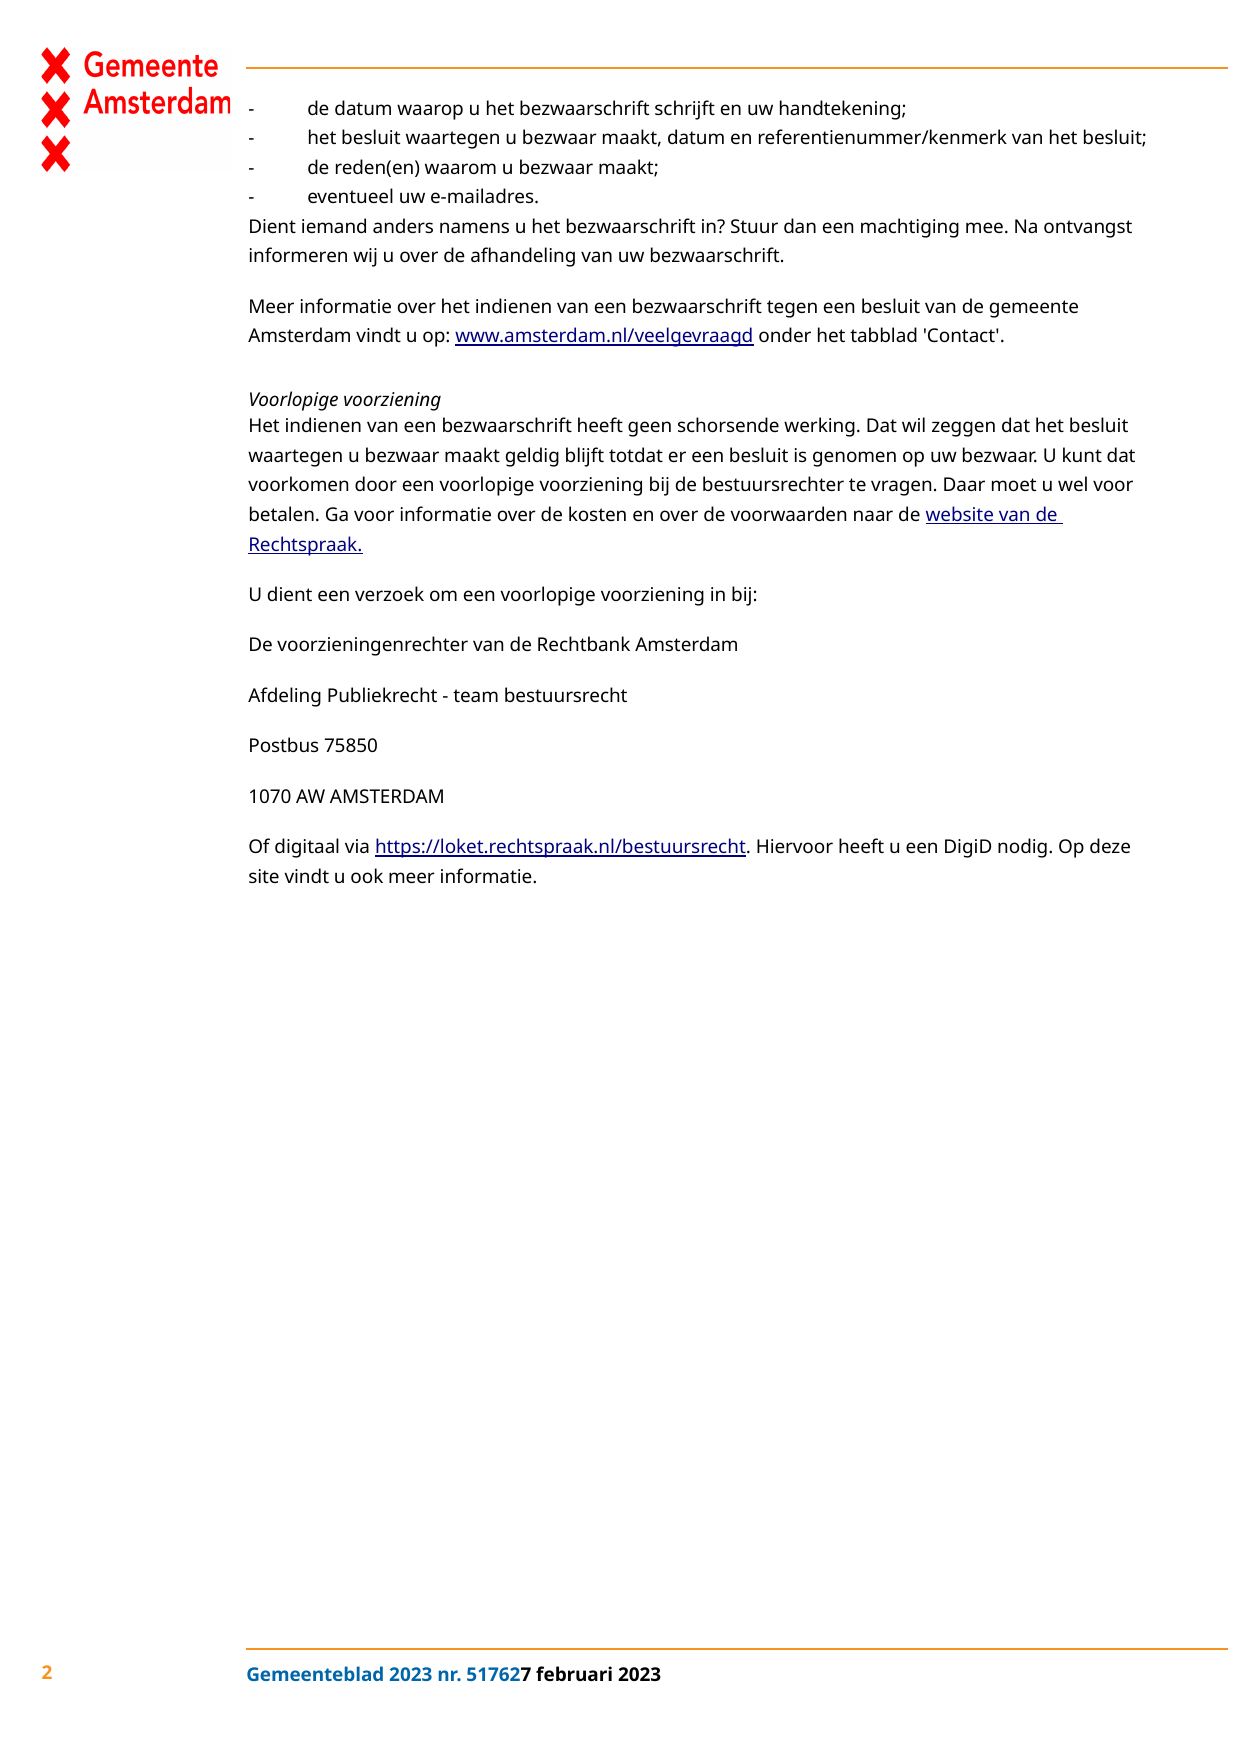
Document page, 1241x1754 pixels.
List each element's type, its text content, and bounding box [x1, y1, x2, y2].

list de reden(en) waarom u bezwaar maakt; [248, 154, 1152, 180]
text 1070 AW AMSTERDAM [248, 783, 1152, 808]
text Het indienen van een bezwaarschrift heeft geen schorsende werking. Dat wil zeggen dat het besluit waartegen u bezwaar maakt geldig blijft totdat er een besluit is genomen op uw bezwaar. U kunt dat voorkomen door een voorlopige voorziening bij de bestuursrechter te vragen. Daar moet u wel voor betalen. Ga voor informatie over de kosten en over de voorwaarden naar de website van de Rechtspraak. [248, 412, 1152, 556]
text Voorlopige voorziening [248, 387, 1152, 412]
text Postbus 75850 [248, 732, 1152, 758]
list eventueel uw e-mailadres. [248, 183, 1152, 209]
text Dient iemand anders namens u het bezwaarschrift in? Stuur dan een machtiging mee. Na ontvangst informeren wij u over de afhandeling van uw bezwaarschrift. [248, 213, 1152, 268]
text Afdeling Publiekrecht - team bestuursrecht [248, 682, 1152, 708]
list het besluit waartegen u bezwaar maakt, datum en referentienummer/kenmerk van het besluit; [248, 124, 1152, 150]
text U dient een verzoek om een voorlopige voorziening in bij: [248, 581, 1152, 607]
text De voorzieningenrechter van de Rechtbank Amsterdam [248, 632, 1152, 657]
picture [41, 47, 231, 172]
list de datum waarop u het bezwaarschrift schrijft en uw handtekening; [248, 95, 1152, 121]
text Of digitaal via https://loket.rechtspraak.nl/bestuursrecht. Hiervoor heeft u een DigiD nodig. Op deze site vindt u ook meer informatie. [248, 833, 1152, 888]
text Meer informatie over het indienen van een bezwaarschrift tegen een besluit van de gemeente Amsterdam vindt u op: www.amsterdam.nl/veelgevraagd onder het tabblad 'Contact'. [248, 293, 1152, 348]
